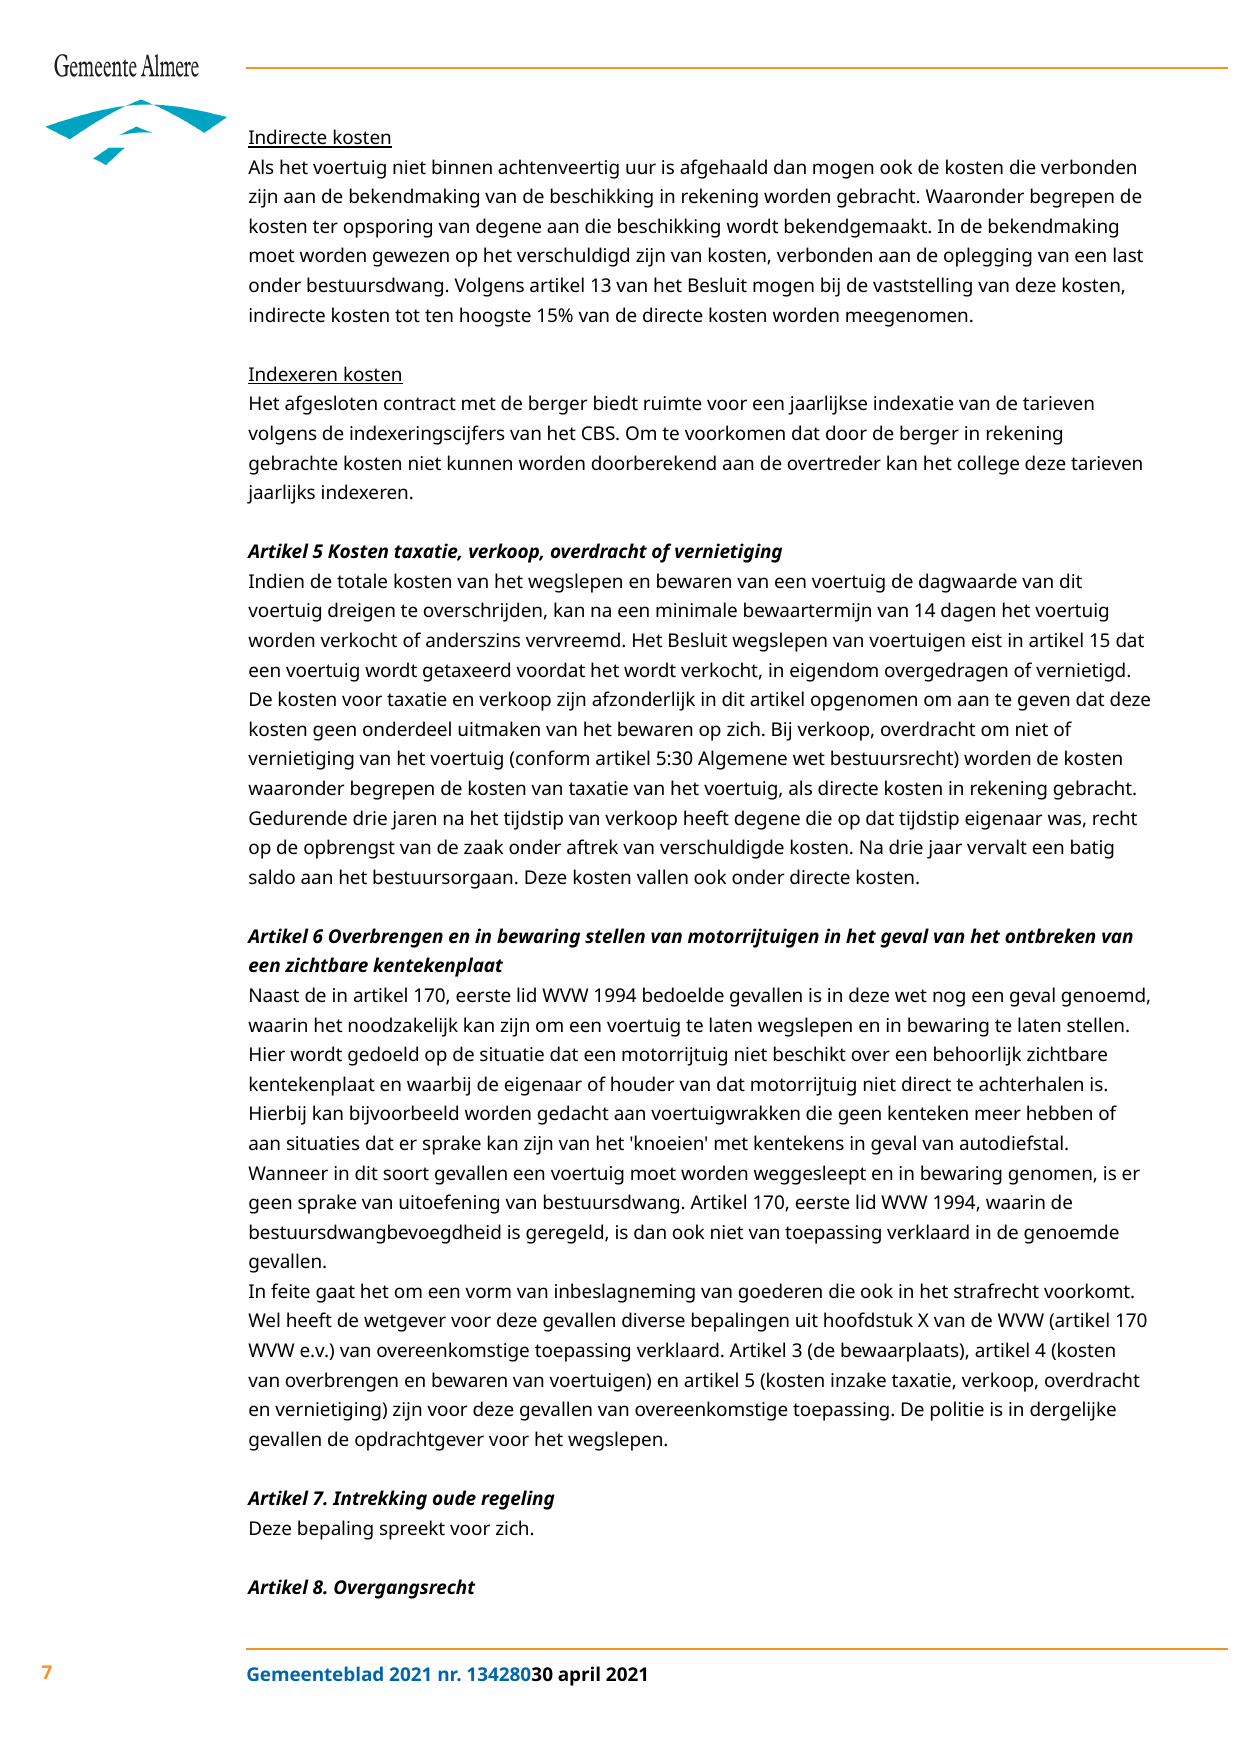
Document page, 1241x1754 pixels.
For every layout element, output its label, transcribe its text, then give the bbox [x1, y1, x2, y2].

text Indirecte kosten [248, 124, 1152, 150]
text In feite gaat het om een vorm van inbeslagneming van goederen die ook in het strafrecht voorkomt. Wel heeft de wetgever voor deze gevallen diverse bepalingen uit hoofdstuk X van de WVW (artikel 170 WVW e.v.) van overeenkomstige toepassing verklaard. Artikel 3 (de bewaarplaats), artikel 4 (kosten van overbrengen en bewaren van voertuigen) en artikel 5 (kosten inzake taxatie, verkoop, overdracht en vernietiging) zijn voor deze gevallen van overeenkomstige toepassing. De politie is in dergelijke gevallen de opdrachtgever voor het wegslepen. [248, 1278, 1152, 1452]
text Artikel 6 Overbrengen en in bewaring stellen van motorrijtuigen in het geval van het ontbreken van een zichtbare kentekenplaat [248, 923, 1152, 978]
picture [41, 47, 231, 172]
text Indexeren kosten [248, 361, 1152, 387]
text Als het voertuig niet binnen achtenveertig uur is afgehaald dan mogen ook de kosten die verbonden zijn aan de bekendmaking van de beschikking in rekening worden gebracht. Waaronder begrepen de kosten ter opsporing van degene aan die beschikking wordt bekendgemaakt. In de bekendmaking moet worden gewezen op het verschuldigd zijn van kosten, verbonden aan de oplegging van een last onder bestuursdwang. Volgens artikel 13 van het Besluit mogen bij de vaststelling van deze kosten, indirecte kosten tot ten hoogste 15% van de directe kosten worden meegenomen. [248, 154, 1152, 328]
text Gedurende drie jaren na het tijdstip van verkoop heeft degene die op dat tijdstip eigenaar was, recht op de opbrengst van de zaak onder aftrek van verschuldigde kosten. Na drie jaar vervalt een batig saldo aan het bestuursorgaan. Deze kosten vallen ook onder directe kosten. [248, 805, 1152, 890]
text Artikel 5 Kosten taxatie, verkoop, overdracht of vernietiging [248, 538, 1152, 564]
text Deze bepaling spreekt voor zich. [248, 1515, 1152, 1541]
text Naast de in artikel 170, eerste lid WVW 1994 bedoelde gevallen is in deze wet nog een geval genoemd, waarin het noodzakelijk kan zijn om een voertuig te laten wegslepen en in bewaring te laten stellen. Hier wordt gedoeld op de situatie dat een motorrijtuig niet beschikt over een behoorlijk zichtbare kentekenplaat en waarbij de eigenaar of houder van dat motorrijtuig niet direct te achterhalen is. Hierbij kan bijvoorbeeld worden gedacht aan voertuigwrakken die geen kenteken meer hebben of aan situaties dat er sprake kan zijn van het 'knoeien' met kentekens in geval van autodiefstal. Wanneer in dit soort gevallen een voertuig moet worden weggesleept en in bewaring genomen, is er geen sprake van uitoefening van bestuursdwang. Artikel 170, eerste lid WVW 1994, waarin de bestuursdwangbevoegdheid is geregeld, is dan ook niet van toepassing verklaard in de genoemde gevallen. [248, 982, 1152, 1274]
text Indien de totale kosten van het wegslepen en bewaren van een voertuig de dagwaarde van dit voertuig dreigen te overschrijden, kan na een minimale bewaartermijn van 14 dagen het voertuig worden verkocht of anderszins vervreemd. Het Besluit wegslepen van voertuigen eist in artikel 15 dat een voertuig wordt getaxeerd voordat het wordt verkocht, in eigendom overgedragen of vernietigd. [248, 568, 1152, 683]
text Artikel 8. Overgangsrecht [248, 1574, 1152, 1600]
text Artikel 7. Intrekking oude regeling [248, 1485, 1152, 1511]
text Het afgesloten contract met de berger biedt ruimte voor een jaarlijkse indexatie van de tarieven volgens de indexeringscijfers van het CBS. Om te voorkomen dat door de berger in rekening gebrachte kosten niet kunnen worden doorberekend aan de overtreder kan het college deze tarieven jaarlijks indexeren. [248, 391, 1152, 505]
text De kosten voor taxatie en verkoop zijn afzonderlijk in dit artikel opgenomen om aan te geven dat deze kosten geen onderdeel uitmaken van het bewaren op zich. Bij verkoop, overdracht om niet of vernietiging van het voertuig (conform artikel 5:30 Algemene wet bestuursrecht) worden de kosten waaronder begrepen de kosten van taxatie van het voertuig, als directe kosten in rekening gebracht. [248, 686, 1152, 801]
